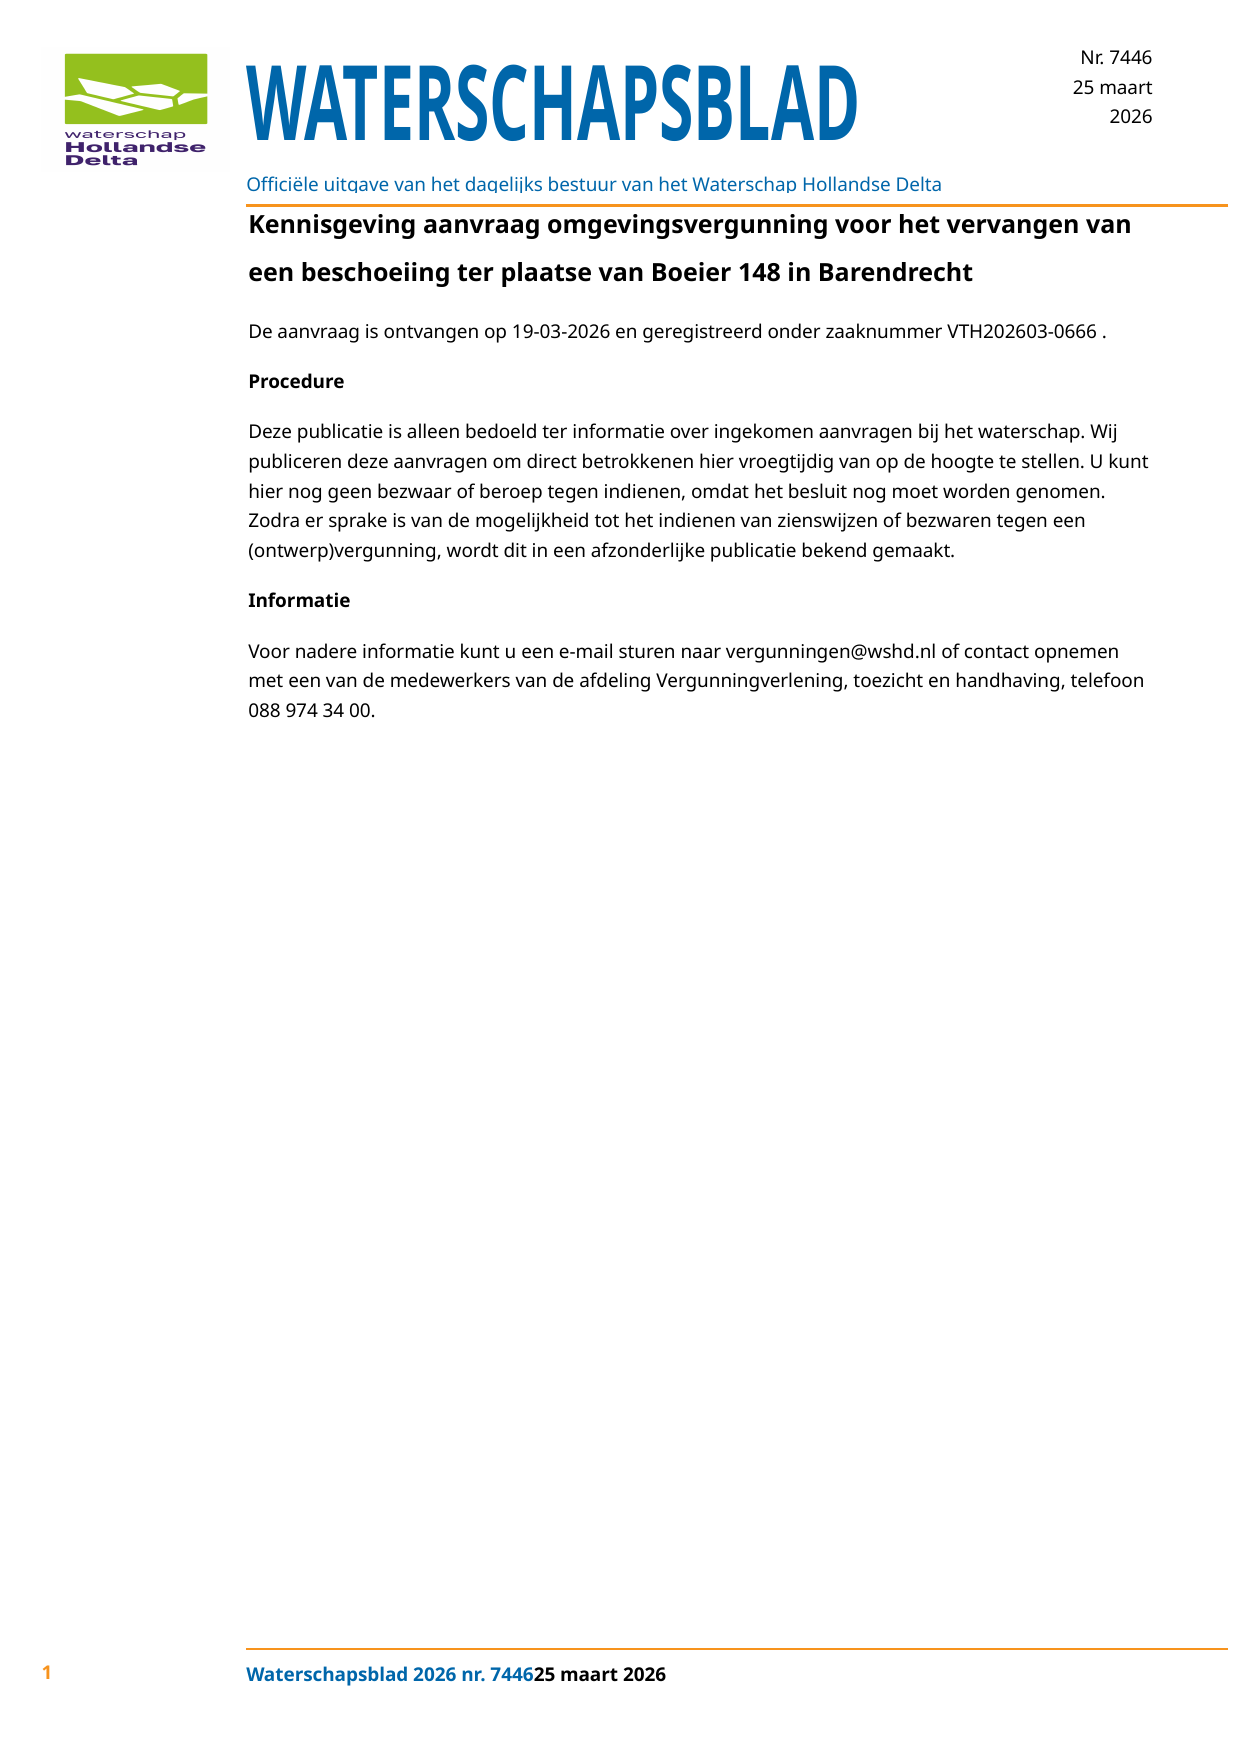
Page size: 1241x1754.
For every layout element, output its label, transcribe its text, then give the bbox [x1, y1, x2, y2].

picture [41, 47, 231, 172]
text De aanvraag is ontvangen op 19-03-2026 en geregistreerd onder zaaknummer VTH202603-0666 . [248, 318, 1152, 344]
text Voor nadere informatie kunt u een e-mail sturen naar vergunningen@wshd.nl of contact opnemen met een van de medewerkers van de afdeling Vergunningverlening, toezicht en handhaving, telefoon 088 974 34 00. [248, 638, 1152, 723]
text Deze publicatie is alleen bedoeld ter informatie over ingekomen aanvragen bij het waterschap. Wij publiceren deze aanvragen om direct betrokkenen hier vroegtijdig van op de hoogte te stellen. U kunt hier nog geen bezwaar of beroep tegen indienen, omdat het besluit nog moet worden genomen. Zodra er sprake is van de mogelijkheid tot het indienen van zienswijzen of bezwaren tegen een (ontwerp)vergunning, wordt dit in een afzonderlijke publicatie bekend gemaakt. [248, 419, 1152, 563]
text Procedure [248, 368, 1152, 394]
text Informatie [248, 587, 1152, 613]
text Kennisgeving aanvraag omgevingsvergunning voor het vervangen van een beschoeiing ter plaatse van Boeier 148 in Barendrecht [248, 207, 1152, 288]
